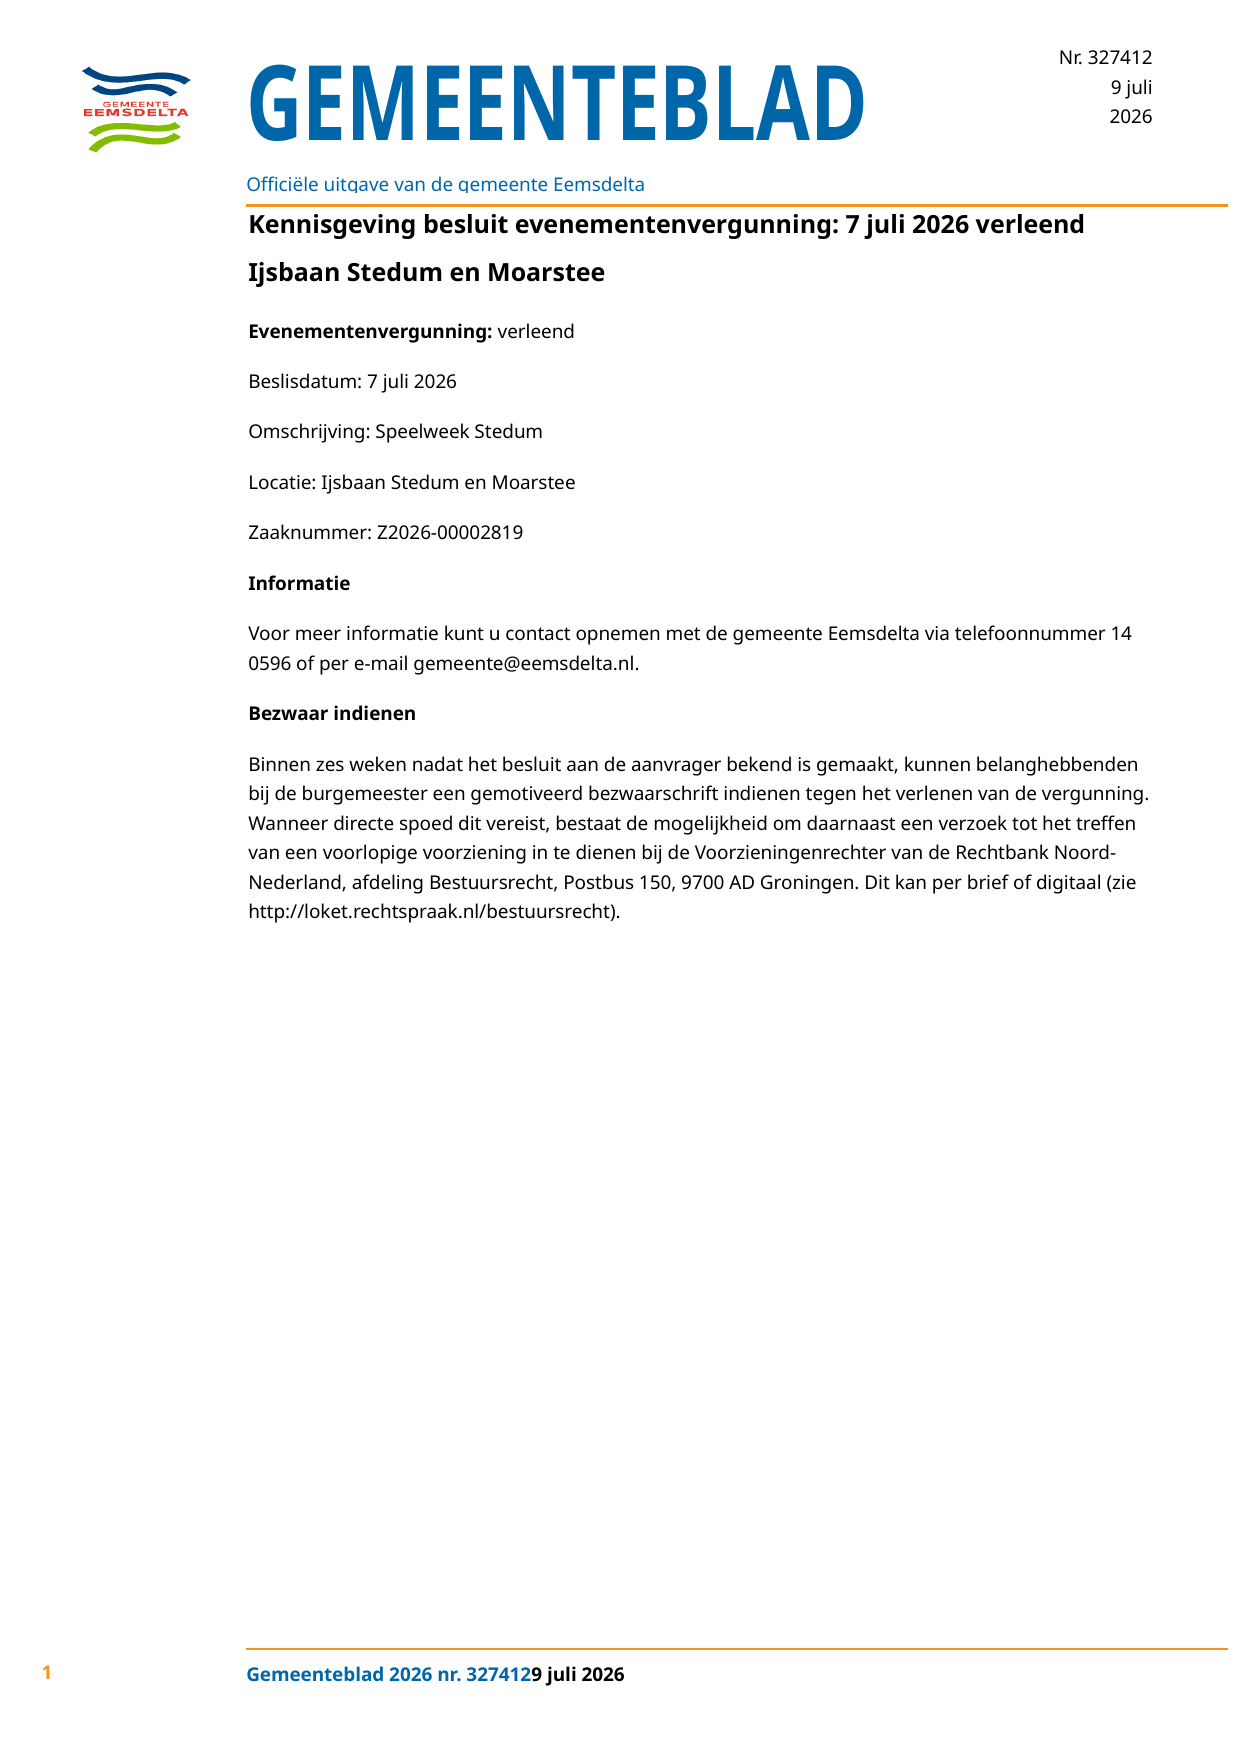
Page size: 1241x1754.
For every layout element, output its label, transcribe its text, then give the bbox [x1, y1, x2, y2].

text Beslisdatum: 7 juli 2026 [248, 368, 1152, 394]
text Voor meer informatie kunt u contact opnemen met de gemeente Eemsdelta via telefoonnummer 14 0596 of per e-mail gemeente@eemsdelta.nl. [248, 620, 1152, 676]
picture [41, 47, 231, 172]
text Zaaknummer: Z2026-00002819 [248, 519, 1152, 545]
text Omschrijving: Speelweek Stedum [248, 419, 1152, 444]
text Evenementenvergunning: verleend [248, 318, 1152, 344]
text Locatie: Ijsbaan Stedum en Moarstee [248, 469, 1152, 495]
text Binnen zes weken nadat het besluit aan de aanvrager bekend is gemaakt, kunnen belanghebbenden bij de burgemeester een gemotiveerd bezwaarschrift indienen tegen het verlenen van de vergunning. Wanneer directe spoed dit vereist, bestaat de mogelijkheid om daarnaast een verzoek tot het treffen van een voorlopige voorziening in te dienen bij de Voorzieningenrechter van de Rechtbank Noord-Nederland, afdeling Bestuursrecht, Postbus 150, 9700 AD Groningen. Dit kan per brief of digitaal (zie http://loket.rechtspraak.nl/bestuursrecht). [248, 751, 1152, 924]
text Informatie [248, 570, 1152, 596]
text Bezwaar indienen [248, 700, 1152, 726]
text Kennisgeving besluit evenementenvergunning: 7 juli 2026 verleend Ijsbaan Stedum en Moarstee [248, 207, 1152, 288]
